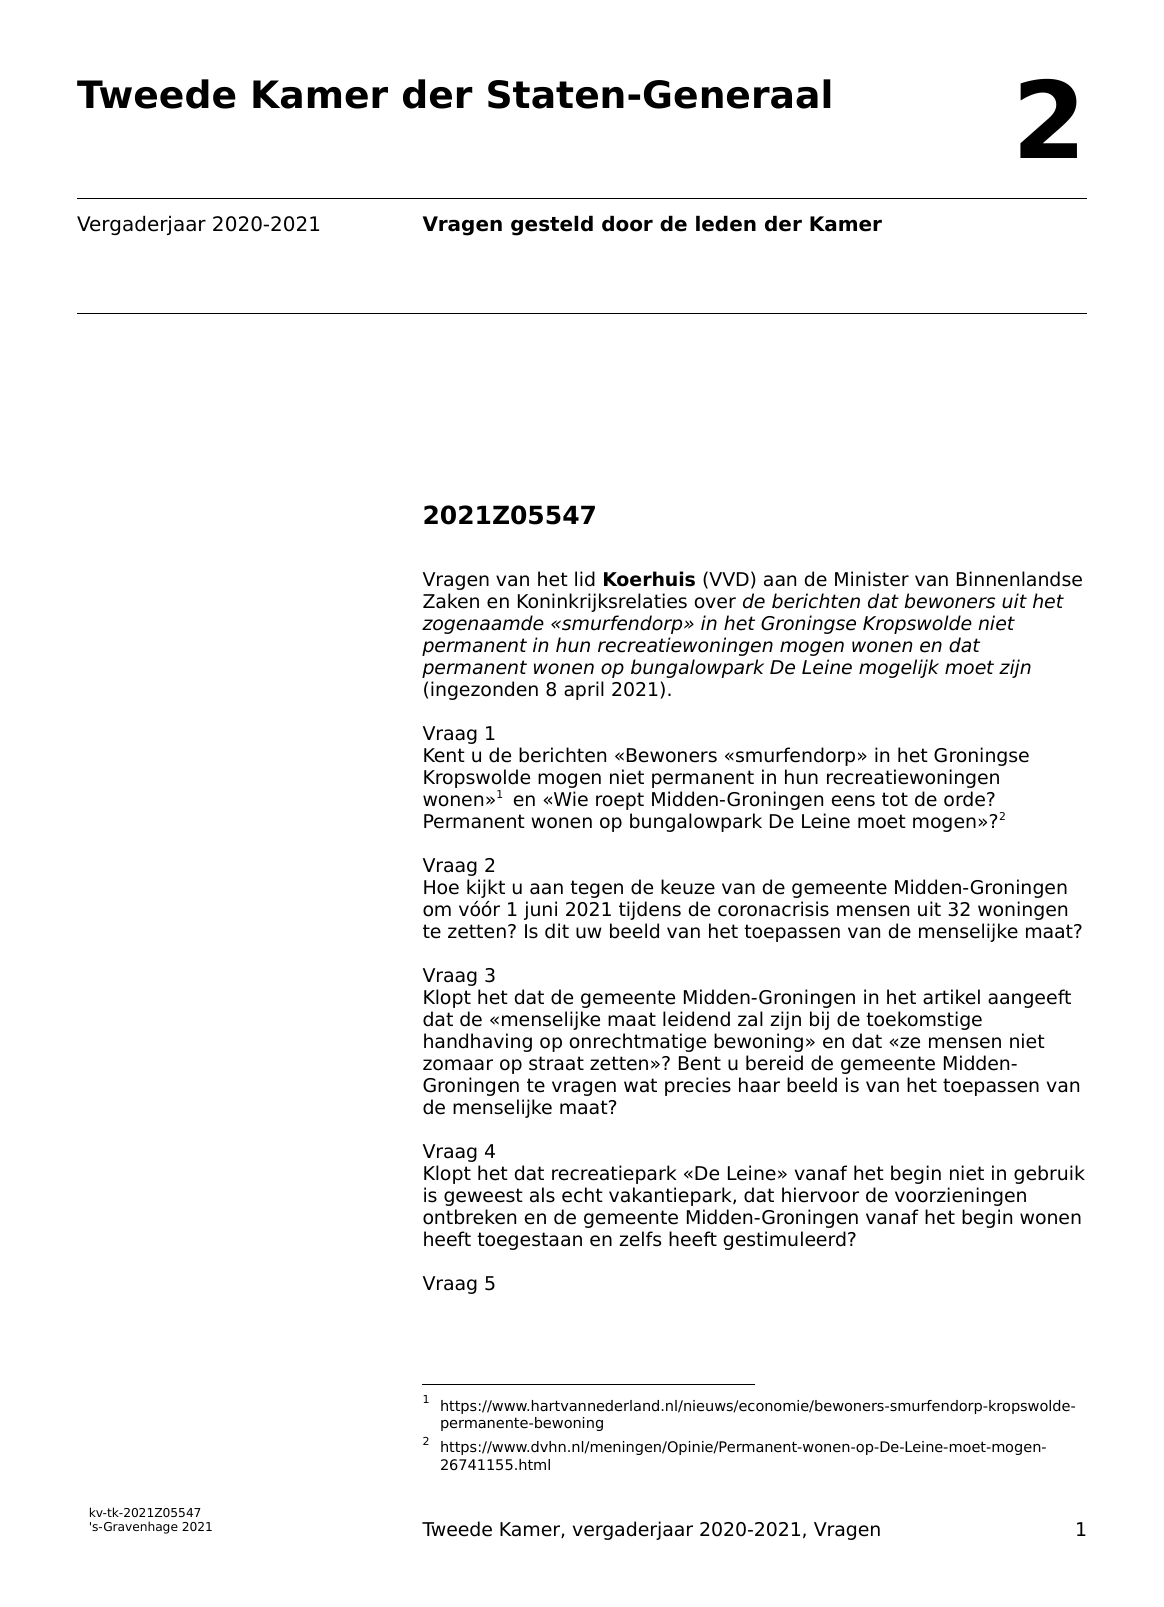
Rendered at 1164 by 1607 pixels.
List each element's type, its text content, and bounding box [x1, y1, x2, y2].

text Vraag 5 [422, 1273, 1087, 1295]
text Kent u de berichten «Bewoners «smurfendorp» in het Groningse Kropswolde mogen niet permanent in hun recreatiewoningen wonen» en «Wie roept Midden-Groningen eens tot de orde? Permanent wonen op bungalowpark De Leine moet mogen»? [422, 745, 1087, 833]
text Klopt het dat de gemeente Midden-Groningen in het artikel aangeeft dat de «menselijke maat leidend zal zijn bij de toekomstige handhaving op onrechtmatige bewoning» en dat «ze mensen niet zomaar op straat zetten»? Bent u bereid de gemeente Midden-Groningen te vragen wat precies haar beeld is van het toepassen van de menselijke maat? [422, 987, 1087, 1119]
text Vragen van het lid Koerhuis (VVD) aan de Minister van Binnenlandse Zaken en Koninkrijksrelaties over de berichten dat bewoners uit het zogenaamde «smurfendorp» in het Groningse Kropswolde niet permanent in hun recreatiewoningen mogen wonen en dat permanent wonen op bungalowpark De Leine mogelijk moet zijn (ingezonden 8 april 2021). [422, 569, 1087, 701]
text kv-tk-2021Z05547 [88, 1506, 323, 1520]
table_cell Vergaderjaar 2020-2021 [77, 199, 422, 313]
text https://www.dvhn.nl/meningen/Opinie/Permanent-wonen-op-De-Leine-moet-mogen-26741155.html [422, 1435, 1087, 1474]
table_header 2 [886, 59, 1087, 198]
table_cell Vragen gesteld door de leden der Kamer [422, 199, 1087, 313]
text Vraag 3 [422, 965, 1087, 987]
text Vraag 2 [422, 855, 1087, 877]
text Vraag 4 [422, 1141, 1087, 1163]
text Vraag 1 [422, 723, 1087, 745]
text 2021Z05547 [422, 501, 1087, 531]
text https://www.hartvannederland.nl/nieuws/economie/bewoners-smurfendorp-kropswolde-permanente-bewoning [422, 1393, 1087, 1432]
text 's-Gravenhage 2021 [88, 1520, 323, 1534]
text Hoe kijkt u aan tegen de keuze van de gemeente Midden-Groningen om vóór 1 juni 2021 tijdens de coronacrisis mensen uit 32 woningen te zetten? Is dit uw beeld van het toepassen van de menselijke maat? [422, 877, 1087, 943]
text Klopt het dat recreatiepark «De Leine» vanaf het begin niet in gebruik is geweest als echt vakantiepark, dat hiervoor de voorzieningen ontbreken en de gemeente Midden-Groningen vanaf het begin wonen heeft toegestaan en zelfs heeft gestimuleerd? [422, 1163, 1087, 1251]
table_header Tweede Kamer der Staten-Generaal [77, 59, 886, 198]
